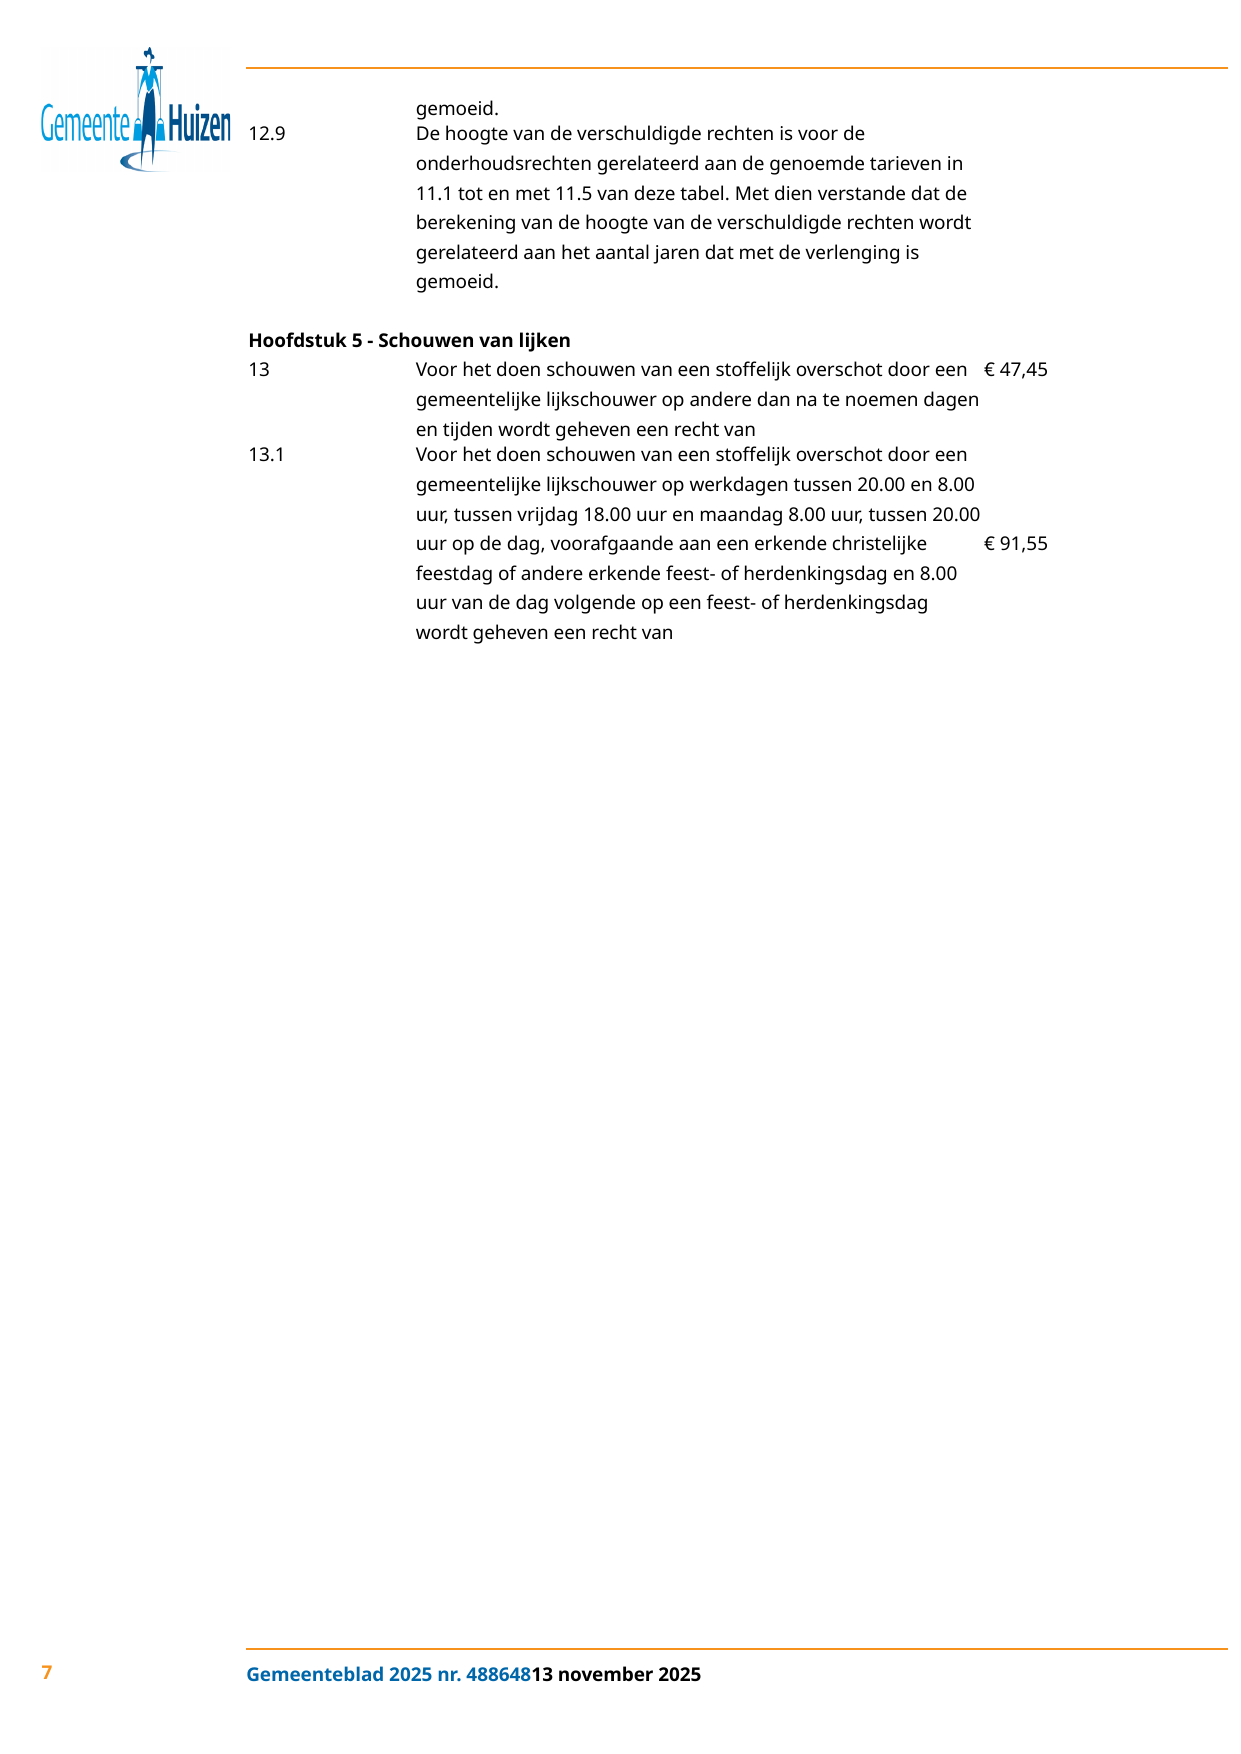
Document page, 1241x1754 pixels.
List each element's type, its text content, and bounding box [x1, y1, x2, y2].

picture [41, 47, 231, 172]
table_cell [984, 95, 1152, 121]
text Hoofdstuk 5 - Schouwen van lijken [248, 327, 1152, 353]
table_cell € 91,55 [984, 442, 1152, 645]
table_cell De hoogte van de verschuldigde rechten is voor de onderhoudsrechten gerelateerd aan de genoemde tarieven in 11.1 tot en met 11.5 van deze tabel. Met dien verstande dat de berekening van de hoogte van de verschuldigde rechten wordt gerelateerd aan het aantal jaren dat met de verlenging is gemoeid. [416, 121, 984, 294]
table_cell [984, 121, 1152, 294]
table_cell Voor het doen schouwen van een stoffelijk overschot door een gemeentelijke lijkschouwer op werkdagen tussen 20.00 en 8.00 uur, tussen vrijdag 18.00 uur en maandag 8.00 uur, tussen 20.00 uur op de dag, voorafgaande aan een erkende christelijke feestdag of andere erkende feest- of herdenkingsdag en 8.00 uur van de dag volgende op een feest- of herdenkingsdag wordt geheven een recht van [416, 442, 984, 645]
table_header € 47,45 [984, 357, 1152, 442]
table_header Voor het doen schouwen van een stoffelijk overschot door een gemeentelijke lijkschouwer op andere dan na te noemen dagen en tijden wordt geheven een recht van [416, 357, 984, 442]
table_header 13 [248, 357, 416, 442]
table_cell 13.1 [248, 442, 416, 645]
table_cell [248, 95, 416, 121]
table_cell 12.9 [248, 121, 416, 294]
table_cell gemoeid. [416, 95, 984, 121]
